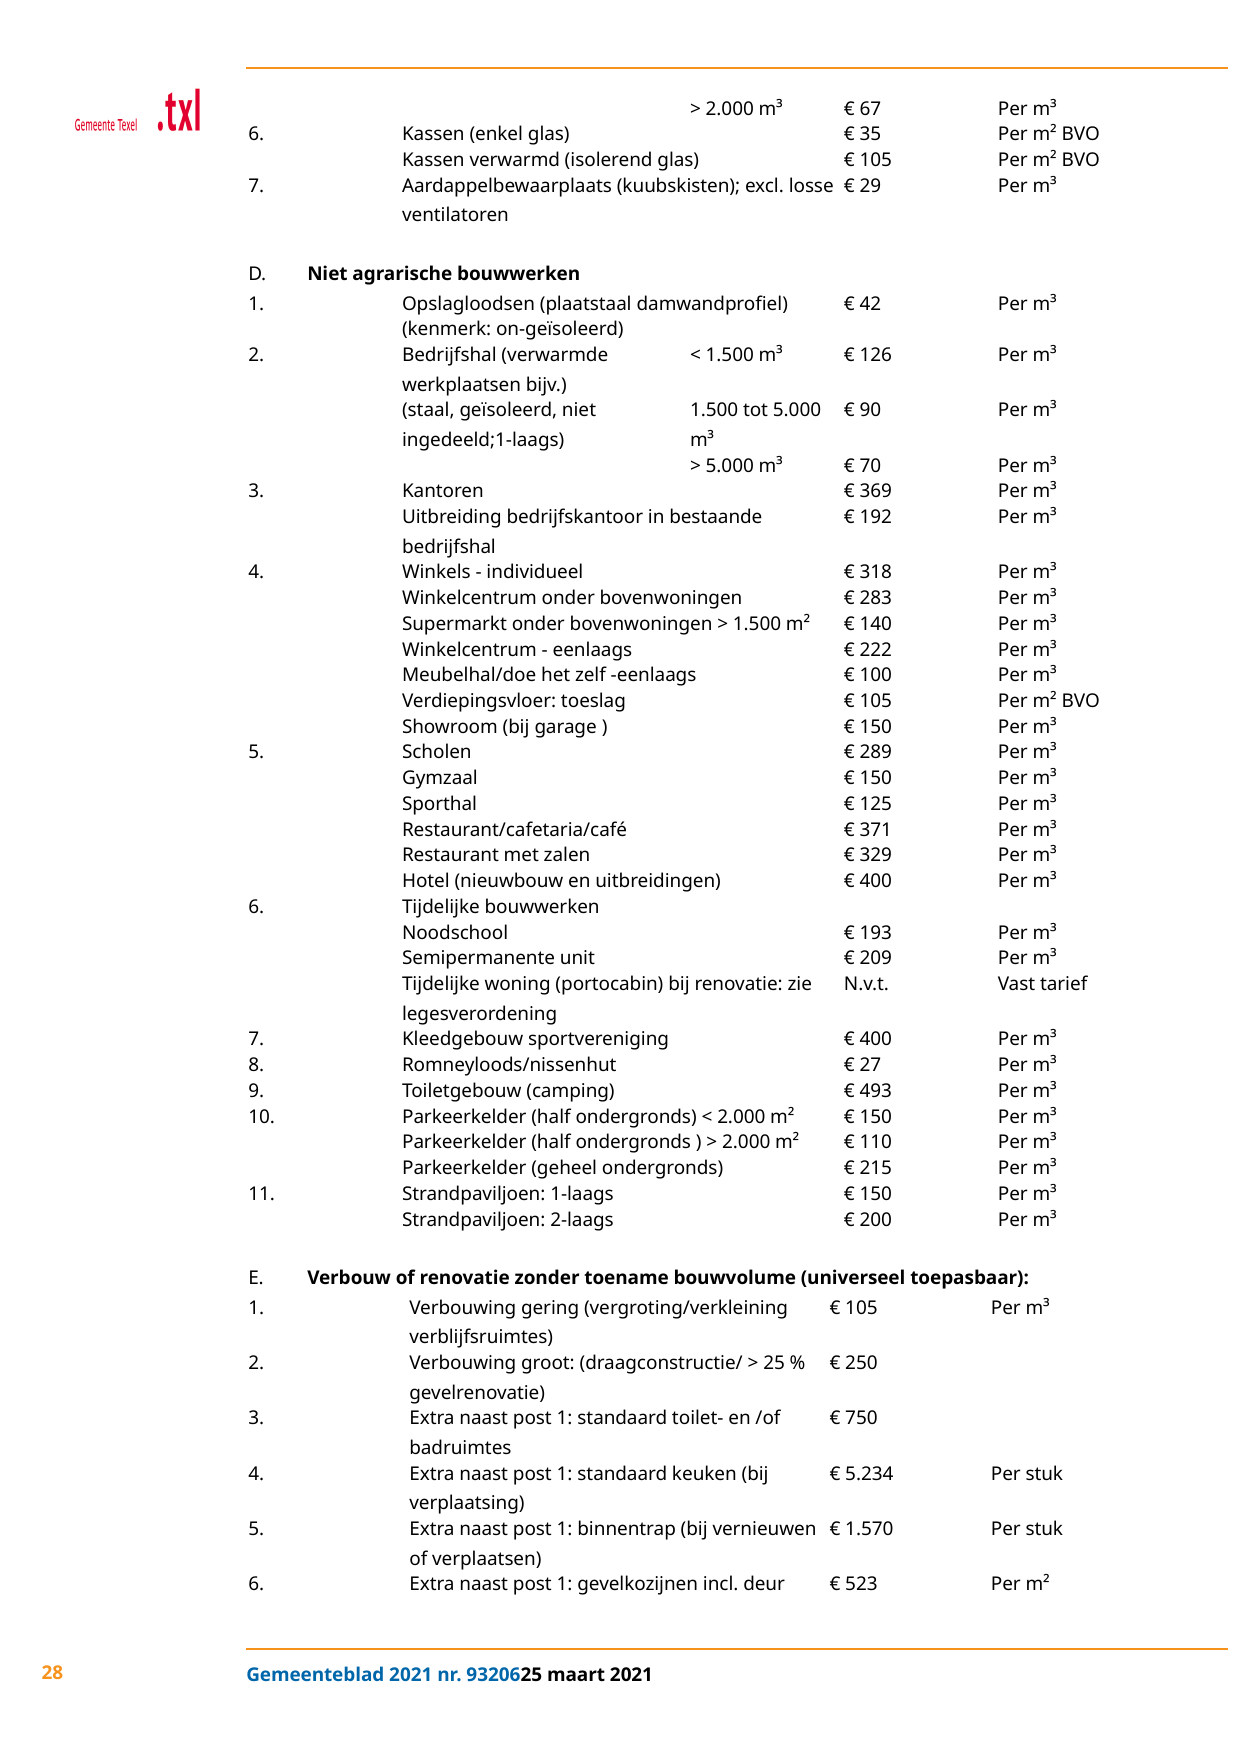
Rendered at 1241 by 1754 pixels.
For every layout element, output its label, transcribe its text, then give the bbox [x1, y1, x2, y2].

table_cell Kantoren [402, 478, 844, 503]
table_cell 4. [248, 559, 402, 584]
list Verbouw of renovatie zonder toename bouwvolume (universeel toepasbaar): [248, 1264, 1152, 1290]
table_cell (kenmerk: on-geïsoleerd) [402, 316, 844, 341]
table_cell [991, 1349, 1152, 1404]
table_cell Tijdelijke woning (portocabin) bij renovatie: zie legesverordening [402, 970, 844, 1026]
table_header Per m³ [991, 1294, 1152, 1349]
table_cell 6. [248, 1571, 409, 1596]
table_cell Parkeerkelder (half ondergronds) < 2.000 m² [402, 1103, 844, 1128]
table_cell € 250 [829, 1349, 991, 1404]
table_cell € 105 [844, 146, 998, 172]
table_cell Per m³ [998, 95, 1152, 121]
table_cell Per m³ [998, 713, 1152, 739]
table_cell € 200 [844, 1206, 998, 1231]
table_cell [248, 842, 402, 867]
table_cell € 750 [829, 1405, 991, 1460]
table_cell € 289 [844, 739, 998, 764]
table_cell Scholen [402, 739, 844, 764]
table_cell € 29 [844, 172, 998, 227]
table_header Per m³ [998, 290, 1152, 316]
table_cell Winkelcentrum onder bovenwoningen [402, 584, 844, 610]
table_cell € 371 [844, 816, 998, 842]
table_cell [248, 1206, 402, 1231]
table_cell [248, 970, 402, 1026]
table_cell Kleedgebouw sportvereniging [402, 1026, 844, 1051]
table_cell Extra naast post 1: standaard toilet- en /of badruimtes [409, 1405, 829, 1460]
table_cell Per m³ [998, 610, 1152, 636]
table_cell € 329 [844, 842, 998, 867]
table_cell [248, 1129, 402, 1154]
table_cell € 125 [844, 790, 998, 816]
table_cell 10. [248, 1103, 402, 1128]
table_cell [248, 452, 402, 478]
table_cell € 215 [844, 1154, 998, 1180]
table_cell [248, 816, 402, 842]
table_cell (staal, geïsoleerd, niet ingedeeld;1-laags) [402, 397, 690, 452]
table_cell Restaurant/cafetaria/café [402, 816, 844, 842]
table_cell Semipermanente unit [402, 945, 844, 970]
table_cell [402, 452, 690, 478]
table_cell Per m³ [998, 1026, 1152, 1051]
table_cell [991, 1405, 1152, 1460]
table_cell [998, 893, 1152, 919]
table_cell Toiletgebouw (camping) [402, 1077, 844, 1103]
table_cell [248, 95, 402, 121]
table_cell [998, 316, 1152, 341]
table_cell Showroom (bij garage ) [402, 713, 844, 739]
table_cell Per m³ [998, 452, 1152, 478]
table_cell € 523 [829, 1571, 991, 1596]
table_cell 3. [248, 1405, 409, 1460]
table_cell 8. [248, 1051, 402, 1077]
table_cell € 493 [844, 1077, 998, 1103]
table_cell Per m³ [998, 341, 1152, 397]
table_cell [248, 584, 402, 610]
table_cell Uitbreiding bedrijfskantoor in bestaande bedrijfshal [402, 503, 844, 559]
table_cell Noodschool [402, 919, 844, 944]
table_cell Per m² BVO [998, 146, 1152, 172]
table_cell 5. [248, 739, 402, 764]
table_cell € 369 [844, 478, 998, 503]
table_cell [248, 316, 402, 341]
table_cell Kassen verwarmd (isolerend glas) [402, 146, 844, 172]
table_cell Restaurant met zalen [402, 842, 844, 867]
table_cell Per m² [991, 1571, 1152, 1596]
table_cell Extra naast post 1: standaard keuken (bij verplaatsing) [409, 1460, 829, 1515]
table_header Verbouwing gering (vergroting/verkleining verblijfsruimtes) [409, 1294, 829, 1349]
table_cell Per m³ [998, 816, 1152, 842]
table_cell 5. [248, 1515, 409, 1571]
table_cell € 126 [844, 341, 998, 397]
table_cell 2. [248, 1349, 409, 1404]
table_header € 105 [829, 1294, 991, 1349]
table_cell [248, 636, 402, 662]
table_header 1. [248, 290, 402, 316]
table_cell Winkelcentrum - eenlaags [402, 636, 844, 662]
table_cell 7. [248, 1026, 402, 1051]
table_cell Per m³ [998, 1154, 1152, 1180]
table_cell € 100 [844, 662, 998, 687]
table_cell 2. [248, 341, 402, 397]
table_cell Strandpaviljoen: 1-laags [402, 1180, 844, 1206]
table_cell € 1.570 [829, 1515, 991, 1571]
table_cell Strandpaviljoen: 2-laags [402, 1206, 844, 1231]
table_cell Hotel (nieuwbouw en uitbreidingen) [402, 868, 844, 893]
table_cell € 140 [844, 610, 998, 636]
table_cell Per stuk [991, 1460, 1152, 1515]
table_cell Per m³ [998, 478, 1152, 503]
table_header Opslagloodsen (plaatstaal damwandprofiel) [402, 290, 844, 316]
table_cell € 67 [844, 95, 998, 121]
table_cell N.v.t. [844, 970, 998, 1026]
table_cell 6. [248, 121, 402, 146]
table_cell Sporthal [402, 790, 844, 816]
table_cell Per m³ [998, 790, 1152, 816]
table_cell 3. [248, 478, 402, 503]
table_cell € 90 [844, 397, 998, 452]
table_cell Supermarkt onder bovenwoningen > 1.500 m² [402, 610, 844, 636]
table_cell Meubelhal/doe het zelf -eenlaags [402, 662, 844, 687]
table_cell € 209 [844, 945, 998, 970]
table_cell Per m³ [998, 1180, 1152, 1206]
table_cell Per m³ [998, 1206, 1152, 1231]
table_cell Parkeerkelder (geheel ondergronds) [402, 1154, 844, 1180]
table_cell Per m³ [998, 1077, 1152, 1103]
table_cell Per m³ [998, 842, 1152, 867]
table_cell Per m³ [998, 503, 1152, 559]
table_cell € 150 [844, 713, 998, 739]
table_cell [248, 868, 402, 893]
table_header 1. [248, 1294, 409, 1349]
table_cell Extra naast post 1: binnentrap (bij vernieuwen of verplaatsen) [409, 1515, 829, 1571]
table_cell [248, 503, 402, 559]
table_cell € 318 [844, 559, 998, 584]
table_cell € 222 [844, 636, 998, 662]
table_cell € 70 [844, 452, 998, 478]
table_cell [248, 146, 402, 172]
table_cell > 5.000 m³ [690, 452, 844, 478]
table_cell € 150 [844, 765, 998, 790]
table_cell 7. [248, 172, 402, 227]
table_cell [844, 893, 998, 919]
table_cell Tijdelijke bouwwerken [402, 893, 844, 919]
table_cell 4. [248, 1460, 409, 1515]
table_cell € 27 [844, 1051, 998, 1077]
table_cell € 400 [844, 868, 998, 893]
table_cell [248, 765, 402, 790]
table_cell < 1.500 m³ [690, 341, 844, 397]
table_cell Romneyloods/nissenhut [402, 1051, 844, 1077]
table_cell € 192 [844, 503, 998, 559]
table_cell € 400 [844, 1026, 998, 1051]
table_cell Per m³ [998, 1129, 1152, 1154]
table_cell Per m³ [998, 636, 1152, 662]
table_cell [248, 945, 402, 970]
table_cell Per m³ [998, 739, 1152, 764]
table_header € 42 [844, 290, 998, 316]
table_cell Per m³ [998, 662, 1152, 687]
table_cell Verdiepingsvloer: toeslag [402, 687, 844, 713]
table_cell Per stuk [991, 1515, 1152, 1571]
table_cell [248, 397, 402, 452]
table_cell 11. [248, 1180, 402, 1206]
table_cell Per m² BVO [998, 121, 1152, 146]
picture [41, 47, 231, 172]
list Niet agrarische bouwwerken [248, 260, 1152, 286]
table_cell Per m³ [998, 945, 1152, 970]
table_cell € 150 [844, 1180, 998, 1206]
table_cell Verbouwing groot: (draagconstructie/ > 25 % gevelrenovatie) [409, 1349, 829, 1404]
table_cell Kassen (enkel glas) [402, 121, 844, 146]
table_cell 6. [248, 893, 402, 919]
table_cell € 110 [844, 1129, 998, 1154]
table_cell [248, 790, 402, 816]
table_cell Per m³ [998, 584, 1152, 610]
table_cell Per m² BVO [998, 687, 1152, 713]
table_cell € 105 [844, 687, 998, 713]
table_cell Per m³ [998, 559, 1152, 584]
table_cell Extra naast post 1: gevelkozijnen incl. deur [409, 1571, 829, 1596]
table_cell [248, 713, 402, 739]
table_cell € 35 [844, 121, 998, 146]
table_cell Gymzaal [402, 765, 844, 790]
table_cell Per m³ [998, 172, 1152, 227]
table_cell Per m³ [998, 1103, 1152, 1128]
table_cell Per m³ [998, 919, 1152, 944]
table_cell [248, 919, 402, 944]
table_cell Parkeerkelder (half ondergronds ) > 2.000 m² [402, 1129, 844, 1154]
table_cell [248, 610, 402, 636]
table_cell € 5.234 [829, 1460, 991, 1515]
table_cell Per m³ [998, 765, 1152, 790]
table_cell [844, 316, 998, 341]
table_cell Per m³ [998, 868, 1152, 893]
table_cell 9. [248, 1077, 402, 1103]
table_cell [402, 95, 690, 121]
table_cell 1.500 tot 5.000 m³ [690, 397, 844, 452]
table_cell Winkels - individueel [402, 559, 844, 584]
table_cell Per m³ [998, 397, 1152, 452]
table_cell € 193 [844, 919, 998, 944]
table_cell [248, 662, 402, 687]
table_cell Bedrijfshal (verwarmde werkplaatsen bijv.) [402, 341, 690, 397]
table_cell € 150 [844, 1103, 998, 1128]
table_cell [248, 1154, 402, 1180]
table_cell [248, 687, 402, 713]
table_cell Aardappelbewaarplaats (kuubskisten); excl. losse ventilatoren [402, 172, 844, 227]
table_cell Vast tarief [998, 970, 1152, 1026]
table_cell € 283 [844, 584, 998, 610]
table_cell Per m³ [998, 1051, 1152, 1077]
table_cell > 2.000 m³ [690, 95, 844, 121]
